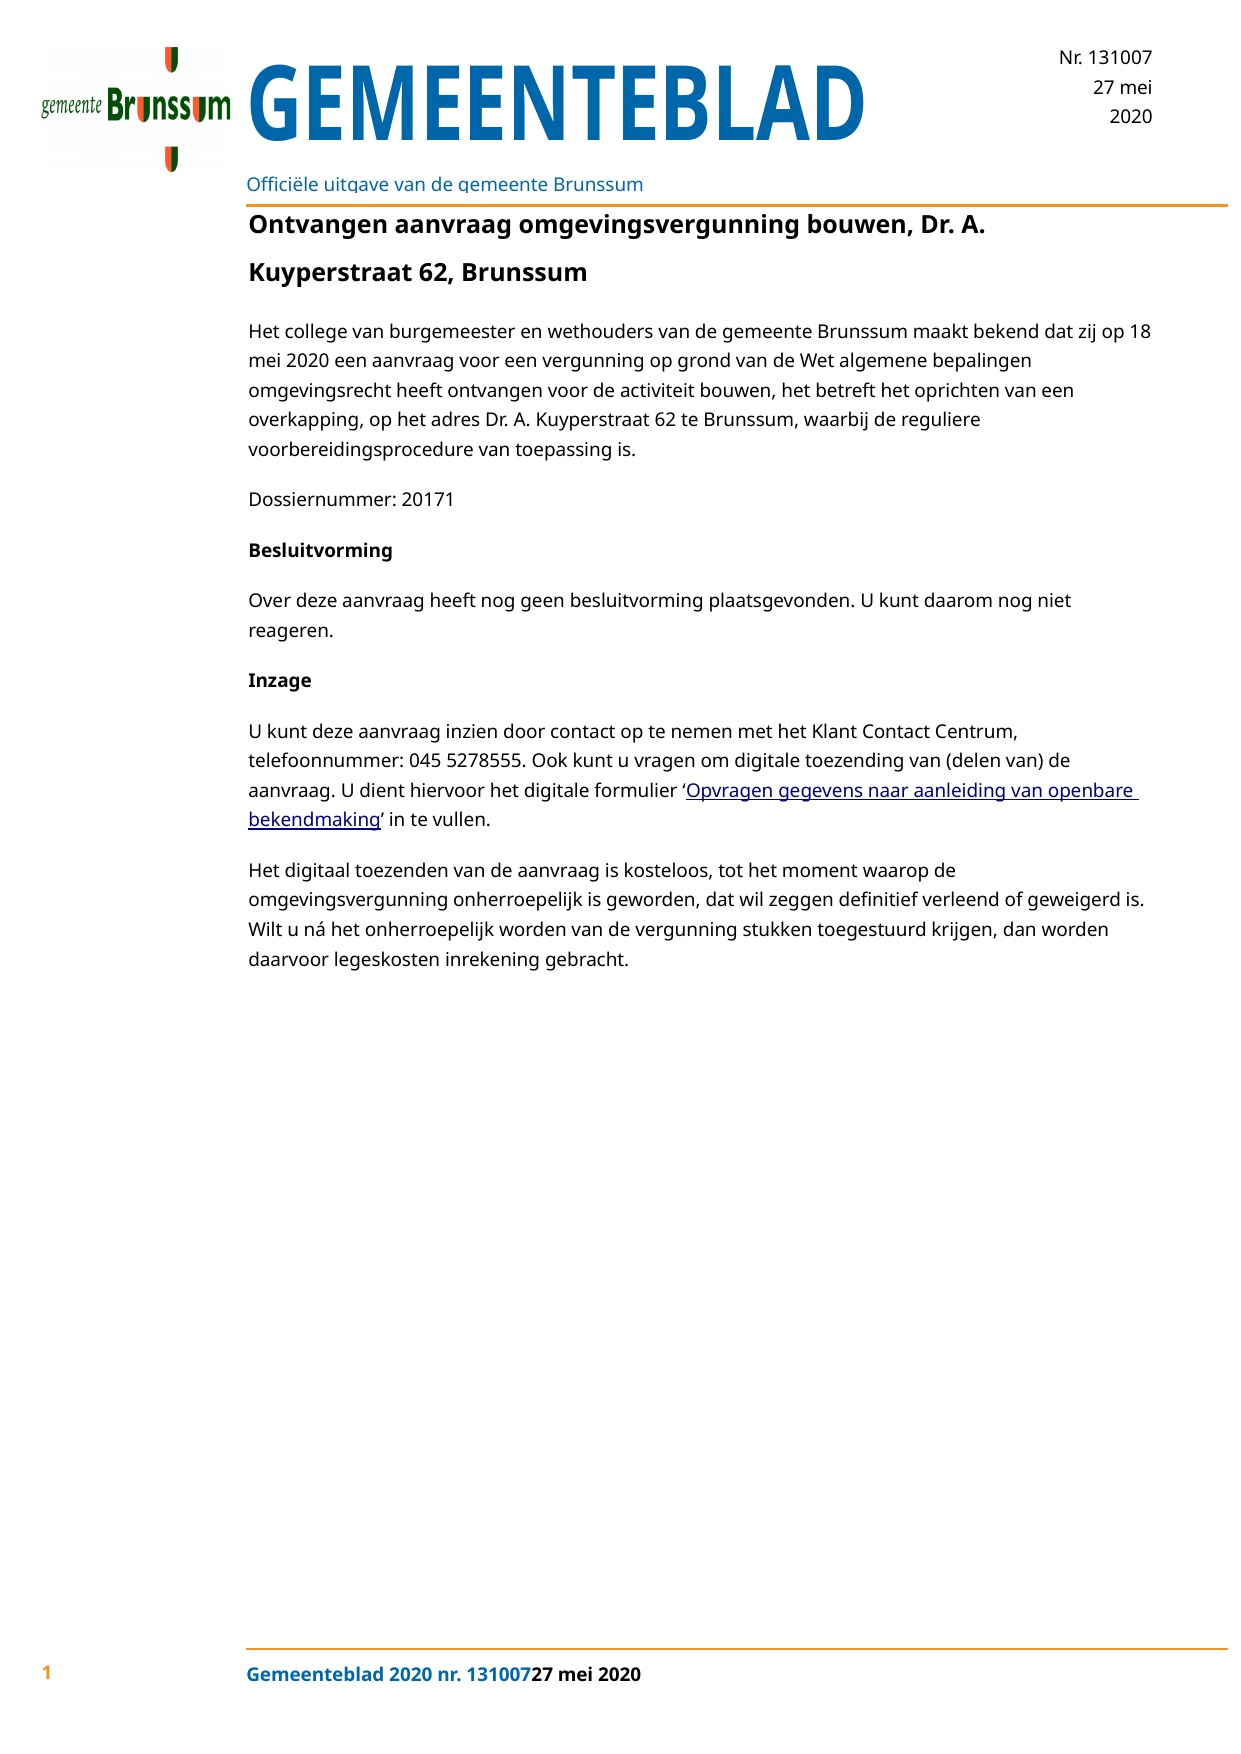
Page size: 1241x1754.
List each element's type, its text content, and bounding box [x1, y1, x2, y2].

text Het college van burgemeester en wethouders van de gemeente Brunssum maakt bekend dat zij op 18 mei 2020 een aanvraag voor een vergunning op grond van de Wet algemene bepalingen omgevingsrecht heeft ontvangen voor de activiteit bouwen, het betreft het oprichten van een overkapping, op het adres Dr. A. Kuyperstraat 62 te Brunssum, waarbij de reguliere voorbereidingsprocedure van toepassing is. [248, 318, 1152, 462]
picture [41, 47, 231, 172]
text Ontvangen aanvraag omgevingsvergunning bouwen, Dr. A. Kuyperstraat 62, Brunssum [248, 207, 1152, 288]
text U kunt deze aanvraag inzien door contact op te nemen met het Klant Contact Centrum, telefoonnummer: 045 5278555. Ook kunt u vragen om digitale toezending van (delen van) de aanvraag. U dient hiervoor het digitale formulier ‘Opvragen gegevens naar aanleiding van openbare bekendmaking’ in te vullen. [248, 718, 1152, 832]
text Over deze aanvraag heeft nog geen besluitvorming plaatsgevonden. U kunt daarom nog niet reageren. [248, 587, 1152, 643]
text Dossiernummer: 20171 [248, 487, 1152, 512]
text Besluitvorming [248, 537, 1152, 563]
text Inzage [248, 667, 1152, 693]
text Het digitaal toezenden van de aanvraag is kosteloos, tot het moment waarop de omgevingsvergunning onherroepelijk is geworden, dat wil zeggen definitief verleend of geweigerd is. Wilt u ná het onherroepelijk worden van de vergunning stukken toegestuurd krijgen, dan worden daarvoor legeskosten inrekening gebracht. [248, 857, 1152, 972]
